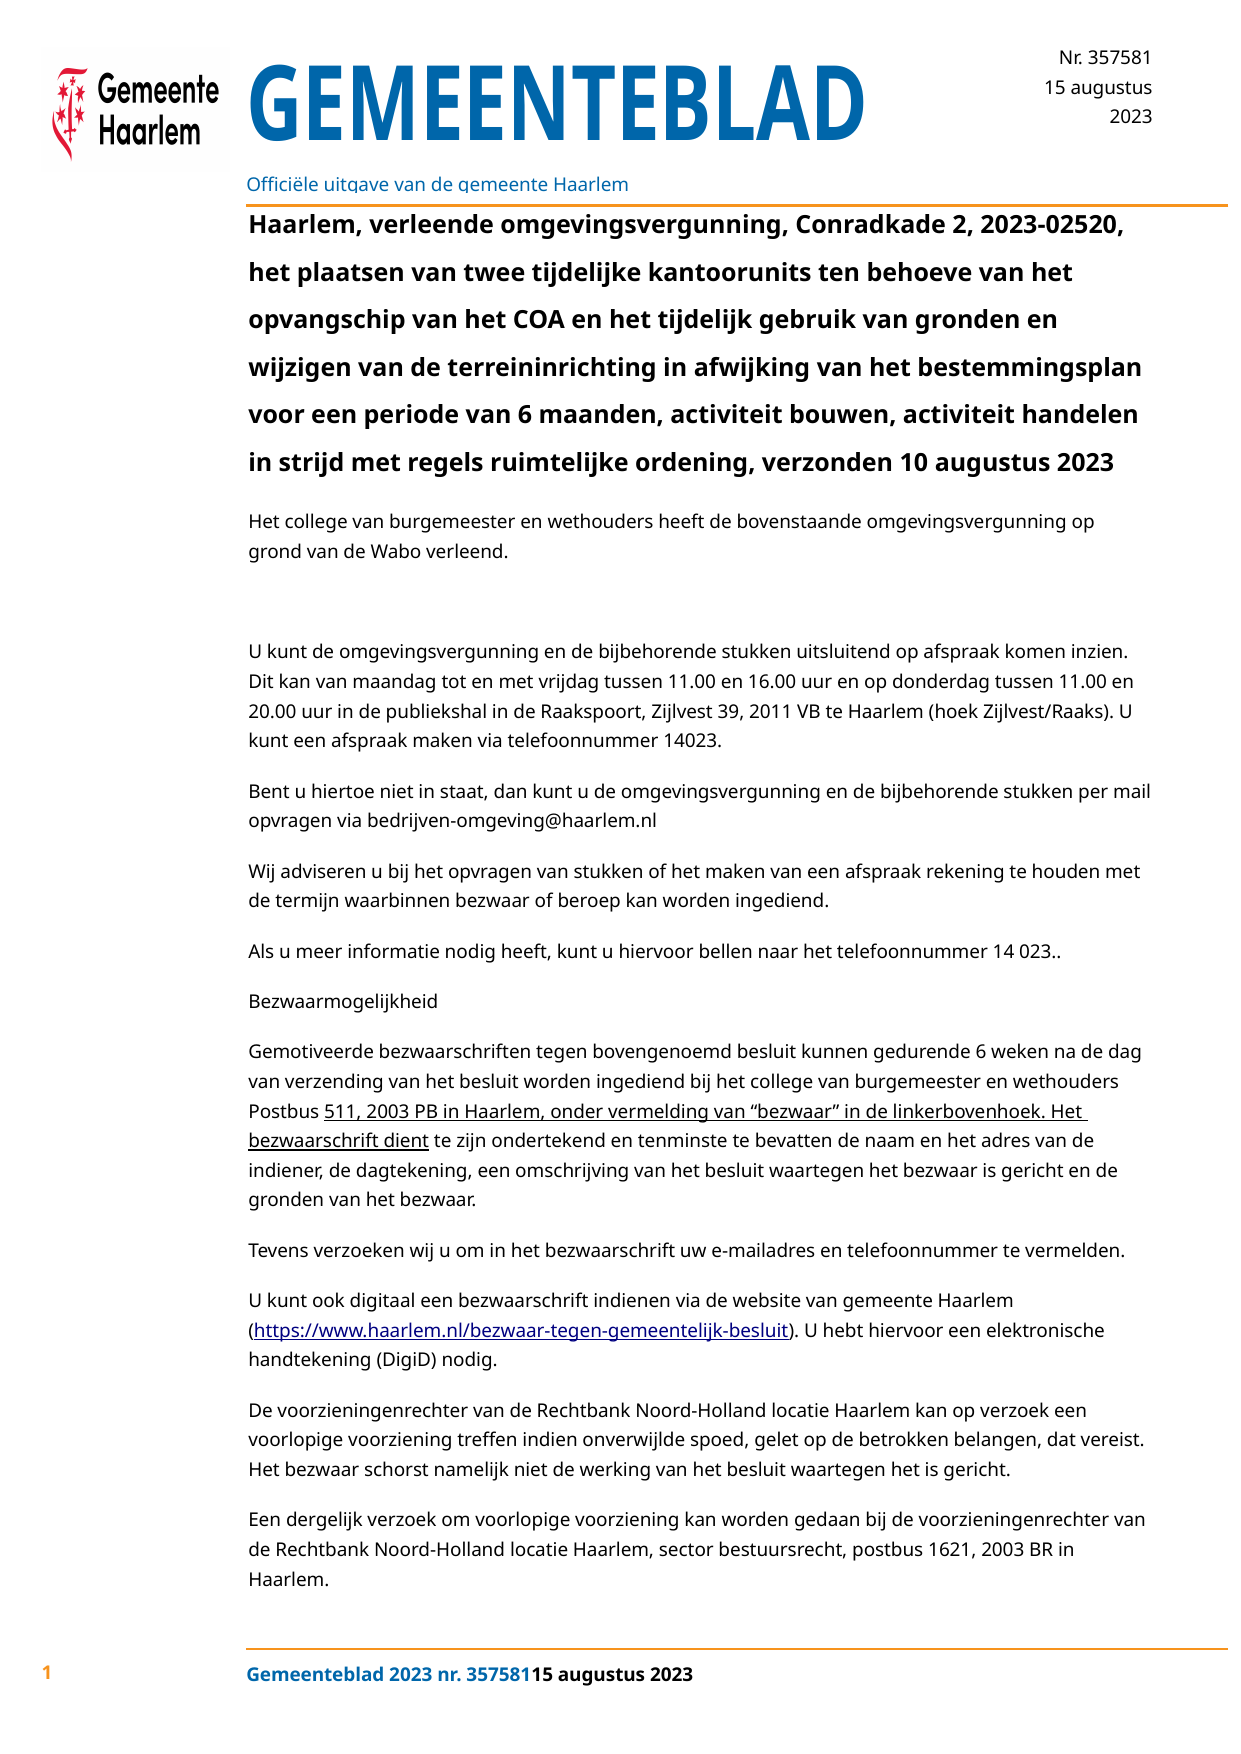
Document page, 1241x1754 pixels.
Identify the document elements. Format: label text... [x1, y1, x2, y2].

picture [41, 47, 231, 172]
text De voorzieningenrechter van de Rechtbank Noord-Holland locatie Haarlem kan op verzoek een voorlopige voorziening treffen indien onverwijlde spoed, gelet op de betrokken belangen, dat vereist. Het bezwaar schorst namelijk niet de werking van het besluit waartegen het is gericht. [248, 1397, 1152, 1482]
text Bent u hiertoe niet in staat, dan kunt u de omgevingsvergunning en de bijbehorende stukken per mail opvragen via bedrijven-omgeving@haarlem.nl [248, 778, 1152, 833]
text Bezwaarmogelijkheid [248, 988, 1152, 1014]
text Gemotiveerde bezwaarschriften tegen bovengenoemd besluit kunnen gedurende 6 weken na de dag van verzending van het besluit worden ingediend bij het college van burgemeester en wethouders Postbus 511, 2003 PB in Haarlem, onder vermelding van “bezwaar” in de linkerbovenhoek. Het bezwaarschrift dient te zijn ondertekend en tenminste te bevatten de naam en het adres van de indiener, de dagtekening, een omschrijving van het besluit waartegen het bezwaar is gericht en de gronden van het bezwaar. [248, 1039, 1152, 1212]
text Een dergelijk verzoek om voorlopige voorziening kan worden gedaan bij de voorzieningenrechter van de Rechtbank Noord-Holland locatie Haarlem, sector bestuursrecht, postbus 1621, 2003 BR in Haarlem. [248, 1507, 1152, 1592]
text Het college van burgemeester en wethouders heeft de bovenstaande omgevingsvergunning op grond van de Wabo verleend. [248, 508, 1152, 564]
text Tevens verzoeken wij u om in het bezwaarschrift uw e-mailadres en telefoonnummer te vermelden. [248, 1237, 1152, 1263]
text Als u meer informatie nodig heeft, kunt u hiervoor bellen naar het telefoonnummer 14 023.. [248, 938, 1152, 964]
text Wij adviseren u bij het opvragen van stukken of het maken van een afspraak rekening te houden met de termijn waarbinnen bezwaar of beroep kan worden ingediend. [248, 858, 1152, 913]
text U kunt ook digitaal een bezwaarschrift indienen via de website van gemeente Haarlem (https://www.haarlem.nl/bezwaar-tegen-gemeentelijk-besluit). U hebt hiervoor een elektronische handtekening (DigiD) nodig. [248, 1287, 1152, 1372]
text U kunt de omgevingsvergunning en de bijbehorende stukken uitsluitend op afspraak komen inzien. Dit kan van maandag tot en met vrijdag tussen 11.00 en 16.00 uur en op donderdag tussen 11.00 en 20.00 uur in de publiekshal in de Raakspoort, Zijlvest 39, 2011 VB te Haarlem (hoek Zijlvest/Raaks). U kunt een afspraak maken via telefoonnummer 14023. [248, 639, 1152, 753]
text Haarlem, verleende omgevingsvergunning, Conradkade 2, 2023-02520, het plaatsen van twee tijdelijke kantoorunits ten behoeve van het opvangschip van het COA en het tijdelijk gebruik van gronden en wijzigen van de terreininrichting in afwijking van het bestemmingsplan voor een periode van 6 maanden, activiteit bouwen, activiteit handelen in strijd met regels ruimtelijke ordening, verzonden 10 augustus 2023 [248, 207, 1152, 479]
